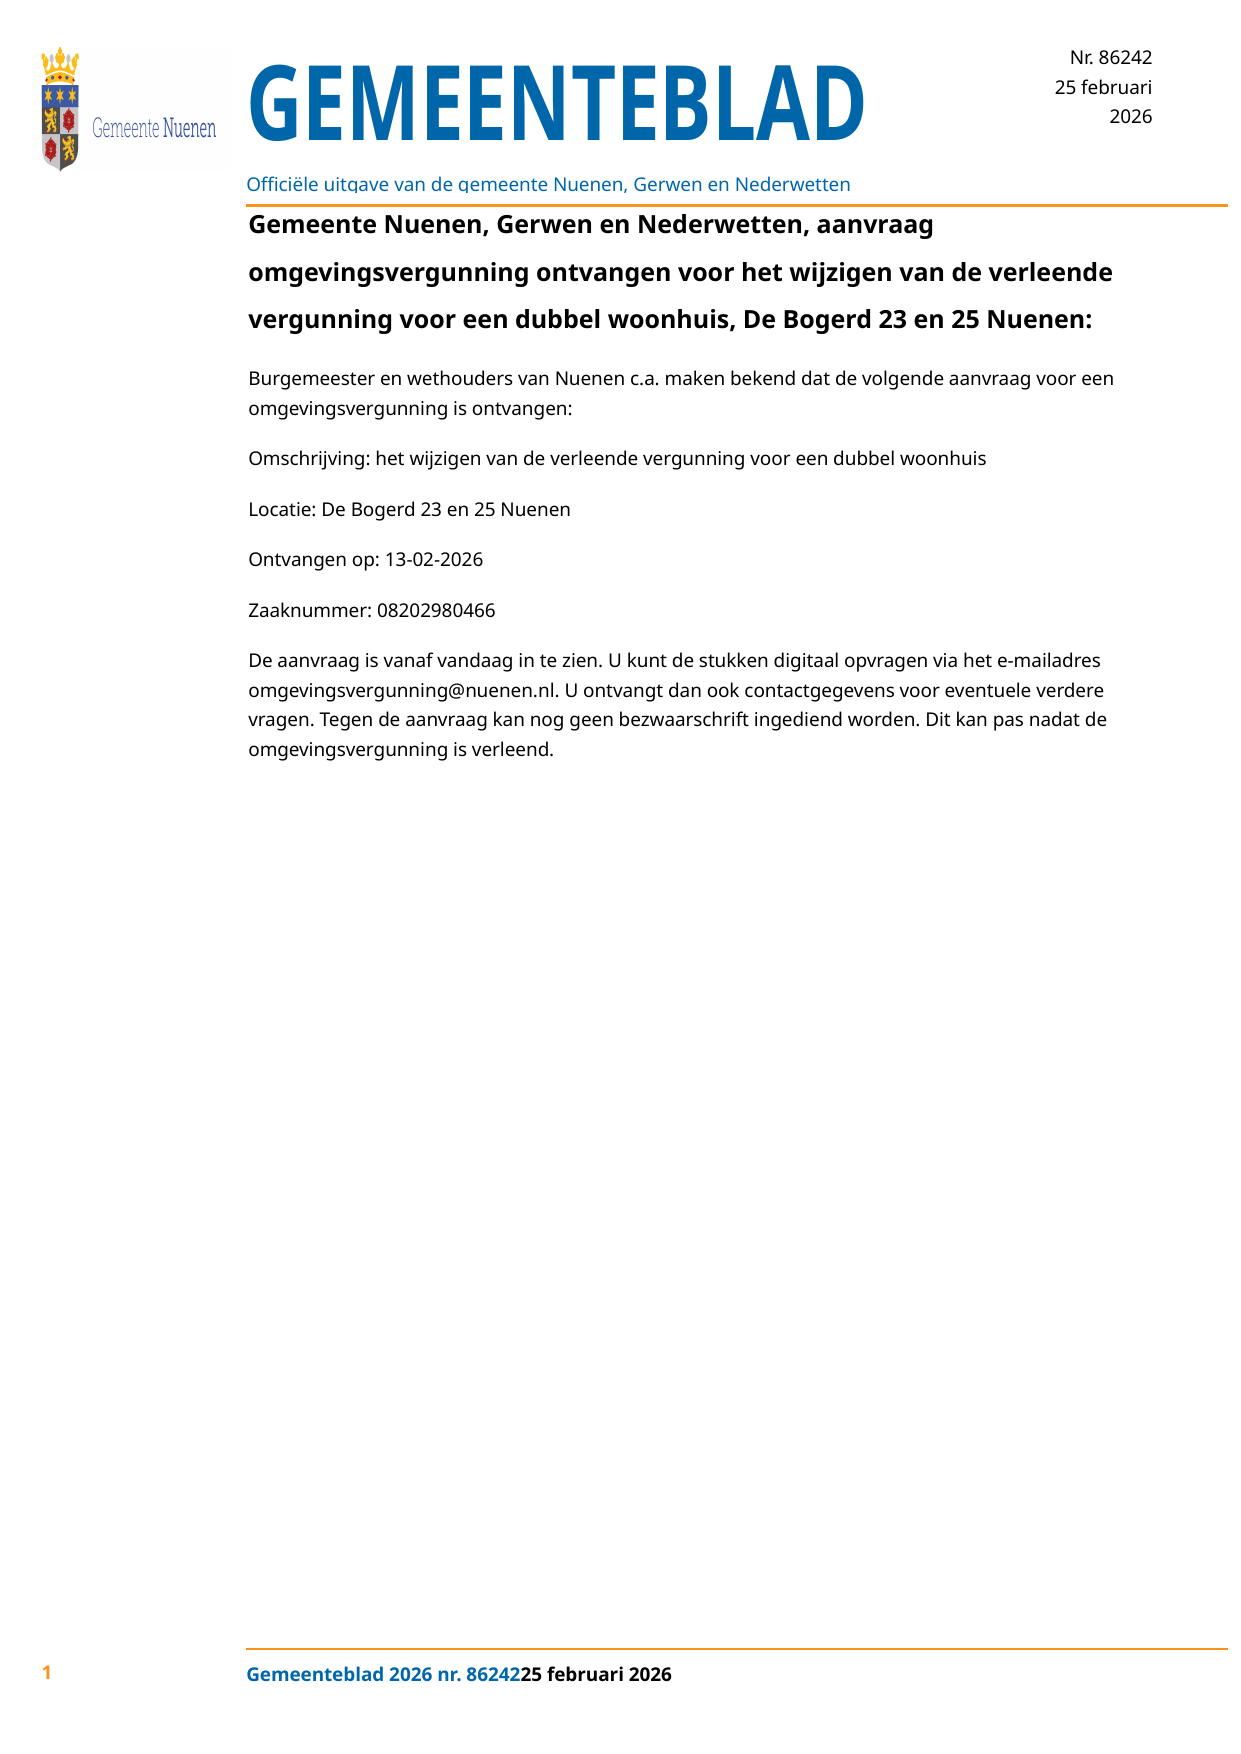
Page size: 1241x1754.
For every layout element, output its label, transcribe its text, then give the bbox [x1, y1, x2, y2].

picture [41, 47, 231, 172]
text Omschrijving: het wijzigen van de verleende vergunning voor een dubbel woonhuis [248, 446, 1152, 471]
text Burgemeester en wethouders van Nuenen c.a. maken bekend dat de volgende aanvraag voor een omgevingsvergunning is ontvangen: [248, 366, 1152, 421]
text Gemeente Nuenen, Gerwen en Nederwetten, aanvraag omgevingsvergunning ontvangen voor het wijzigen van de verleende vergunning voor een dubbel woonhuis, De Bogerd 23 en 25 Nuenen: [248, 207, 1152, 336]
text De aanvraag is vanaf vandaag in te zien. U kunt de stukken digitaal opvragen via het e-mailadres omgevingsvergunning@nuenen.nl. U ontvangt dan ook contactgegevens voor eventuele verdere vragen. Tegen de aanvraag kan nog geen bezwaarschrift ingediend worden. Dit kan pas nadat de omgevingsvergunning is verleend. [248, 647, 1152, 762]
text Zaaknummer: 08202980466 [248, 597, 1152, 622]
text Locatie: De Bogerd 23 en 25 Nuenen [248, 496, 1152, 522]
text Ontvangen op: 13-02-2026 [248, 546, 1152, 572]
